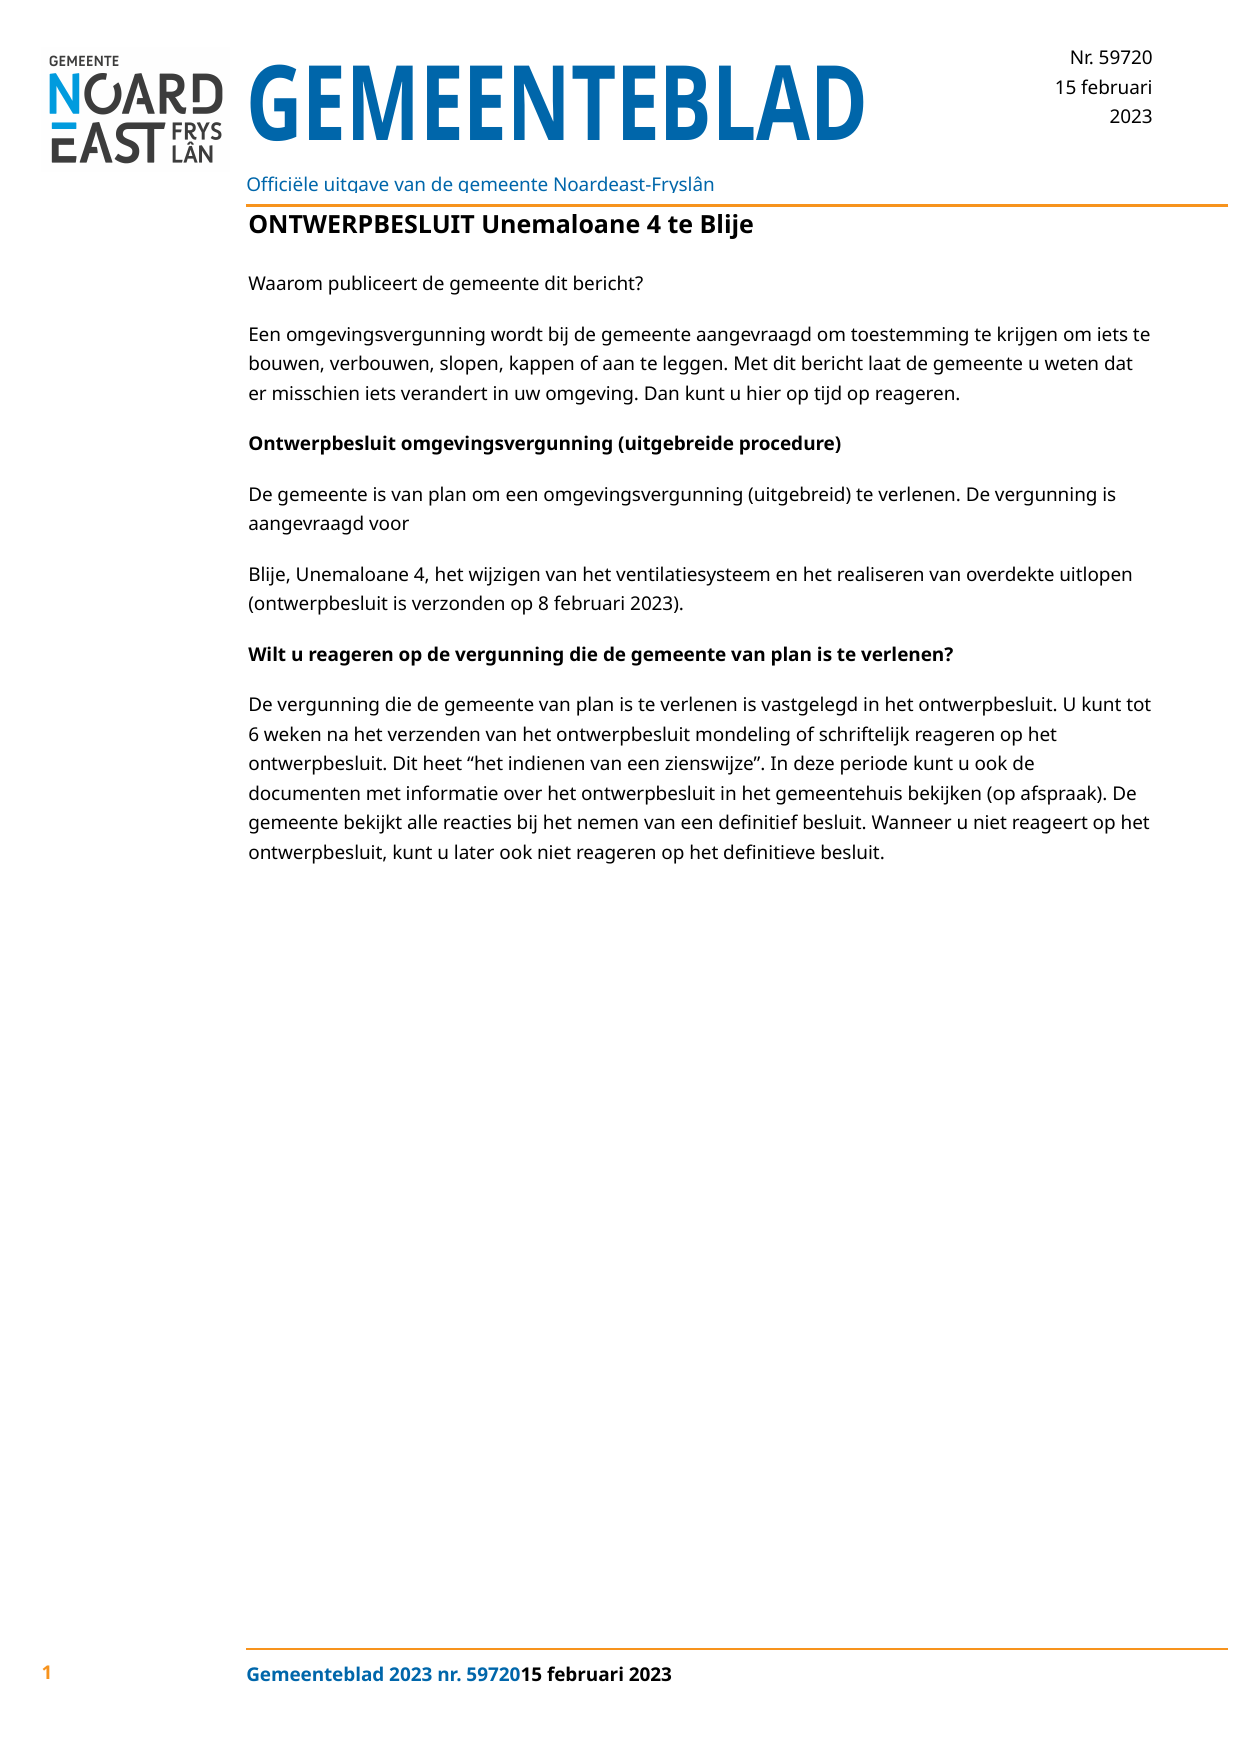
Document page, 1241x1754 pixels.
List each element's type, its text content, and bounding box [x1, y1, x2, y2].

text Ontwerpbesluit omgevingsvergunning (uitgebreide procedure) [248, 430, 1152, 456]
text Blije, Unemaloane 4, het wijzigen van het ventilatiesysteem en het realiseren van overdekte uitlopen (ontwerpbesluit is verzonden op 8 februari 2023). [248, 561, 1152, 616]
text De vergunning die de gemeente van plan is te verlenen is vastgelegd in het ontwerpbesluit. U kunt tot 6 weken na het verzenden van het ontwerpbesluit mondeling of schriftelijk reageren op het ontwerpbesluit. Dit heet “het indienen van een zienswijze”. In deze periode kunt u ook de documenten met informatie over het ontwerpbesluit in het gemeentehuis bekijken (op afspraak). De gemeente bekijkt alle reacties bij het nemen van een definitief besluit. Wanneer u niet reageert op het ontwerpbesluit, kunt u later ook niet reageren op het definitieve besluit. [248, 691, 1152, 865]
picture [41, 47, 231, 172]
text ONTWERPBESLUIT Unemaloane 4 te Blije [248, 207, 1152, 241]
text Wilt u reageren op de vergunning die de gemeente van plan is te verlenen? [248, 641, 1152, 666]
text De gemeente is van plan om een omgevingsvergunning (uitgebreid) te verlenen. De vergunning is aangevraagd voor [248, 481, 1152, 536]
text Waarom publiceert de gemeente dit bericht? [248, 270, 1152, 296]
text Een omgevingsvergunning wordt bij de gemeente aangevraagd om toestemming te krijgen om iets te bouwen, verbouwen, slopen, kappen of aan te leggen. Met dit bericht laat de gemeente u weten dat er misschien iets verandert in uw omgeving. Dan kunt u hier op tijd op reageren. [248, 321, 1152, 406]
